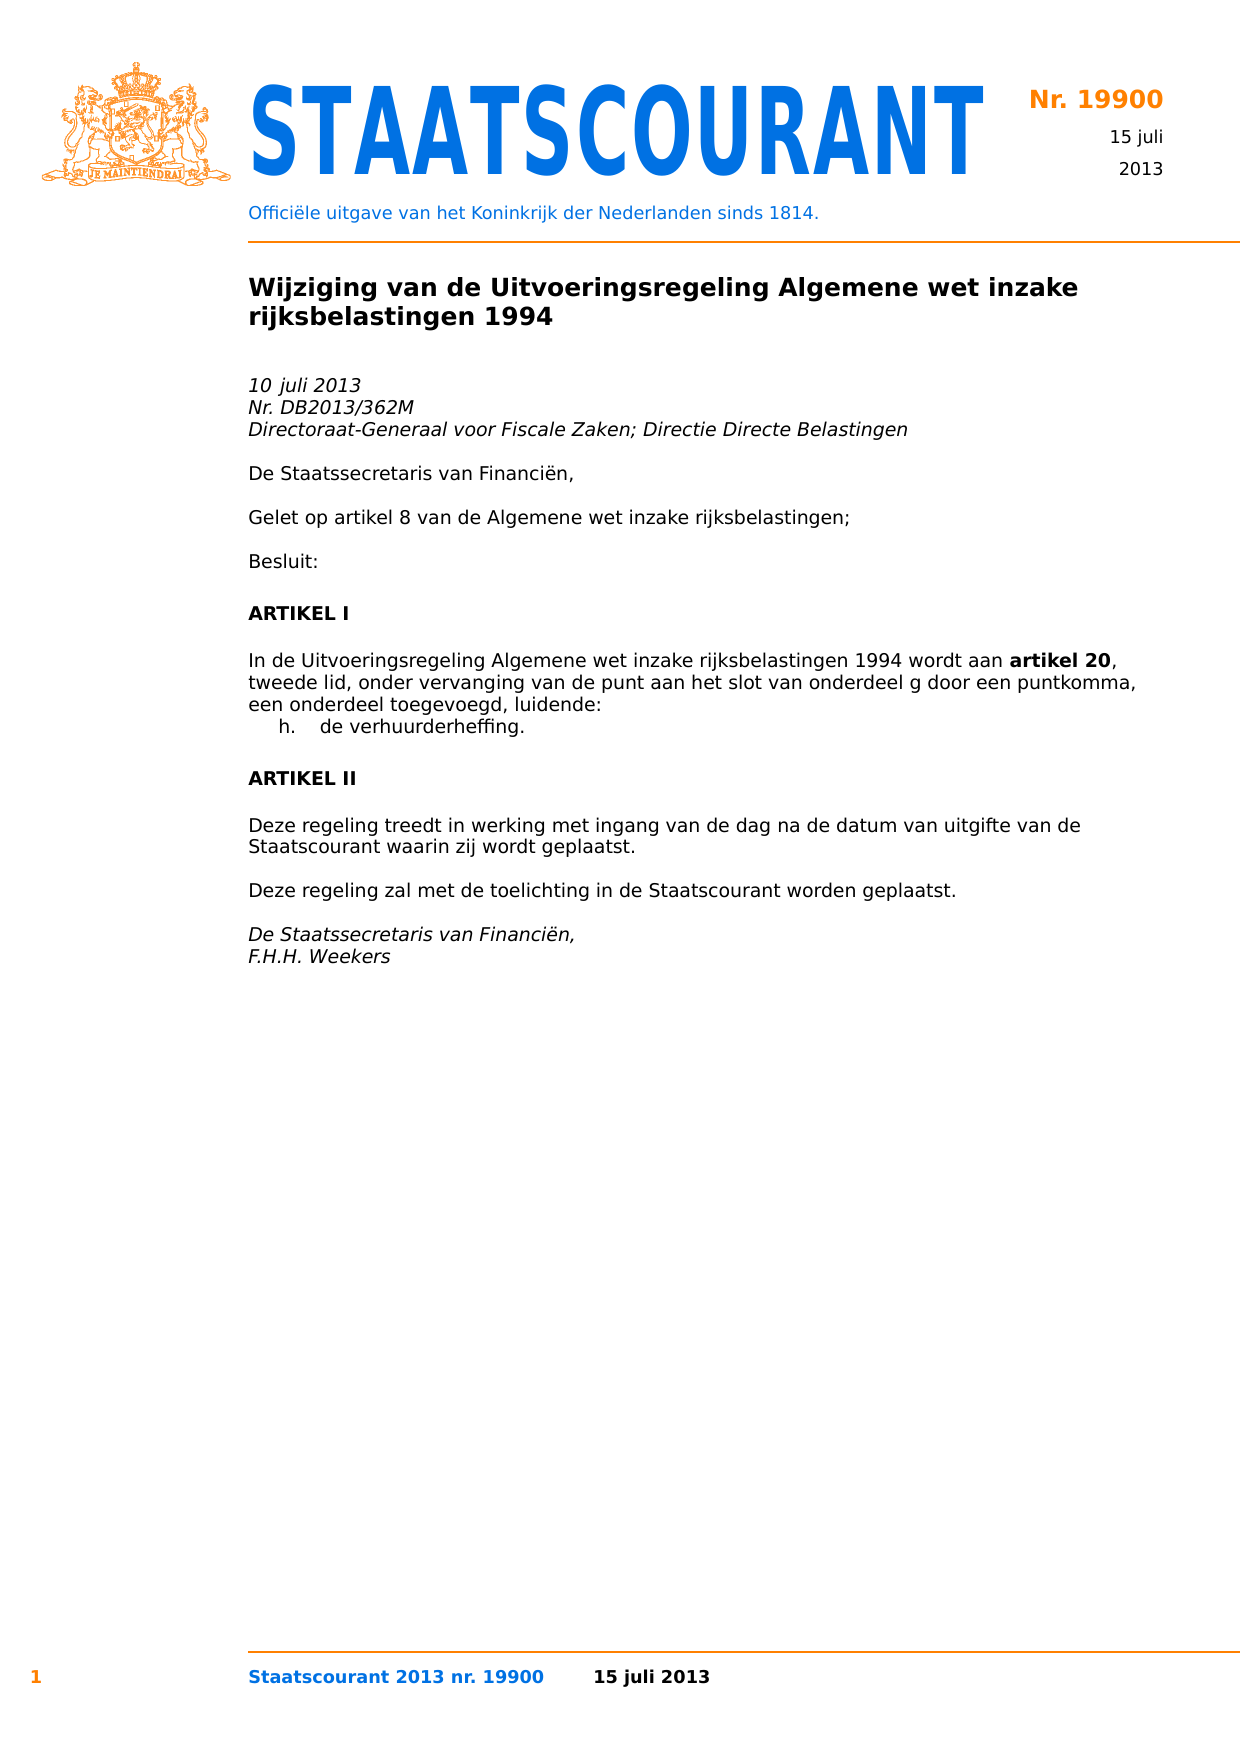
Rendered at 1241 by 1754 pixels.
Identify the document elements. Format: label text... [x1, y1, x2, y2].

text De Staatssecretaris van Financiën, F.H.H. Weekers [248, 924, 1163, 968]
text In de Uitvoeringsregeling Algemene wet inzake rijksbelastingen 1994 wordt aan artikel 20, tweede lid, onder vervanging van de punt aan het slot van onderdeel g door een puntkomma, een onderdeel toegevoegd, luidende: [248, 649, 1163, 716]
subtitle ARTIKEL II [248, 767, 1163, 789]
text Deze regeling zal met de toelichting in de Staatscourant worden geplaatst. [248, 880, 1163, 902]
table_cell 2013 [998, 153, 1240, 203]
text Gelet op artikel 8 van de Algemene wet inzake rijksbelastingen; [248, 507, 1163, 529]
table_header STAATSCOURANT [248, 62, 998, 203]
table_cell 15 juli [998, 121, 1240, 153]
text Nr. DB2013/362M [248, 397, 1163, 419]
table_header [25, 62, 248, 241]
table_cell Officiële uitgave van het Koninkrijk der Nederlanden sinds 1814. [248, 203, 1240, 241]
text h. de verhuurderheffing. [278, 716, 1163, 737]
table_header Nr. 19900 [998, 62, 1240, 121]
text Besluit: [248, 551, 1163, 573]
text De Staatssecretaris van Financiën, [248, 463, 1163, 485]
text Directoraat-Generaal voor Fiscale Zaken; Directie Directe Belastingen [248, 419, 1163, 441]
text 10 juli 2013 [248, 375, 1163, 397]
subtitle Wijziging van de Uitvoeringsregeling Algemene wet inzake rijksbelastingen 1994 [248, 273, 1163, 331]
picture [41, 62, 231, 186]
subtitle ARTIKEL I [248, 603, 1163, 624]
text Deze regeling treedt in werking met ingang van de dag na de datum van uitgifte van de Staatscourant waarin zij wordt geplaatst. [248, 814, 1163, 858]
